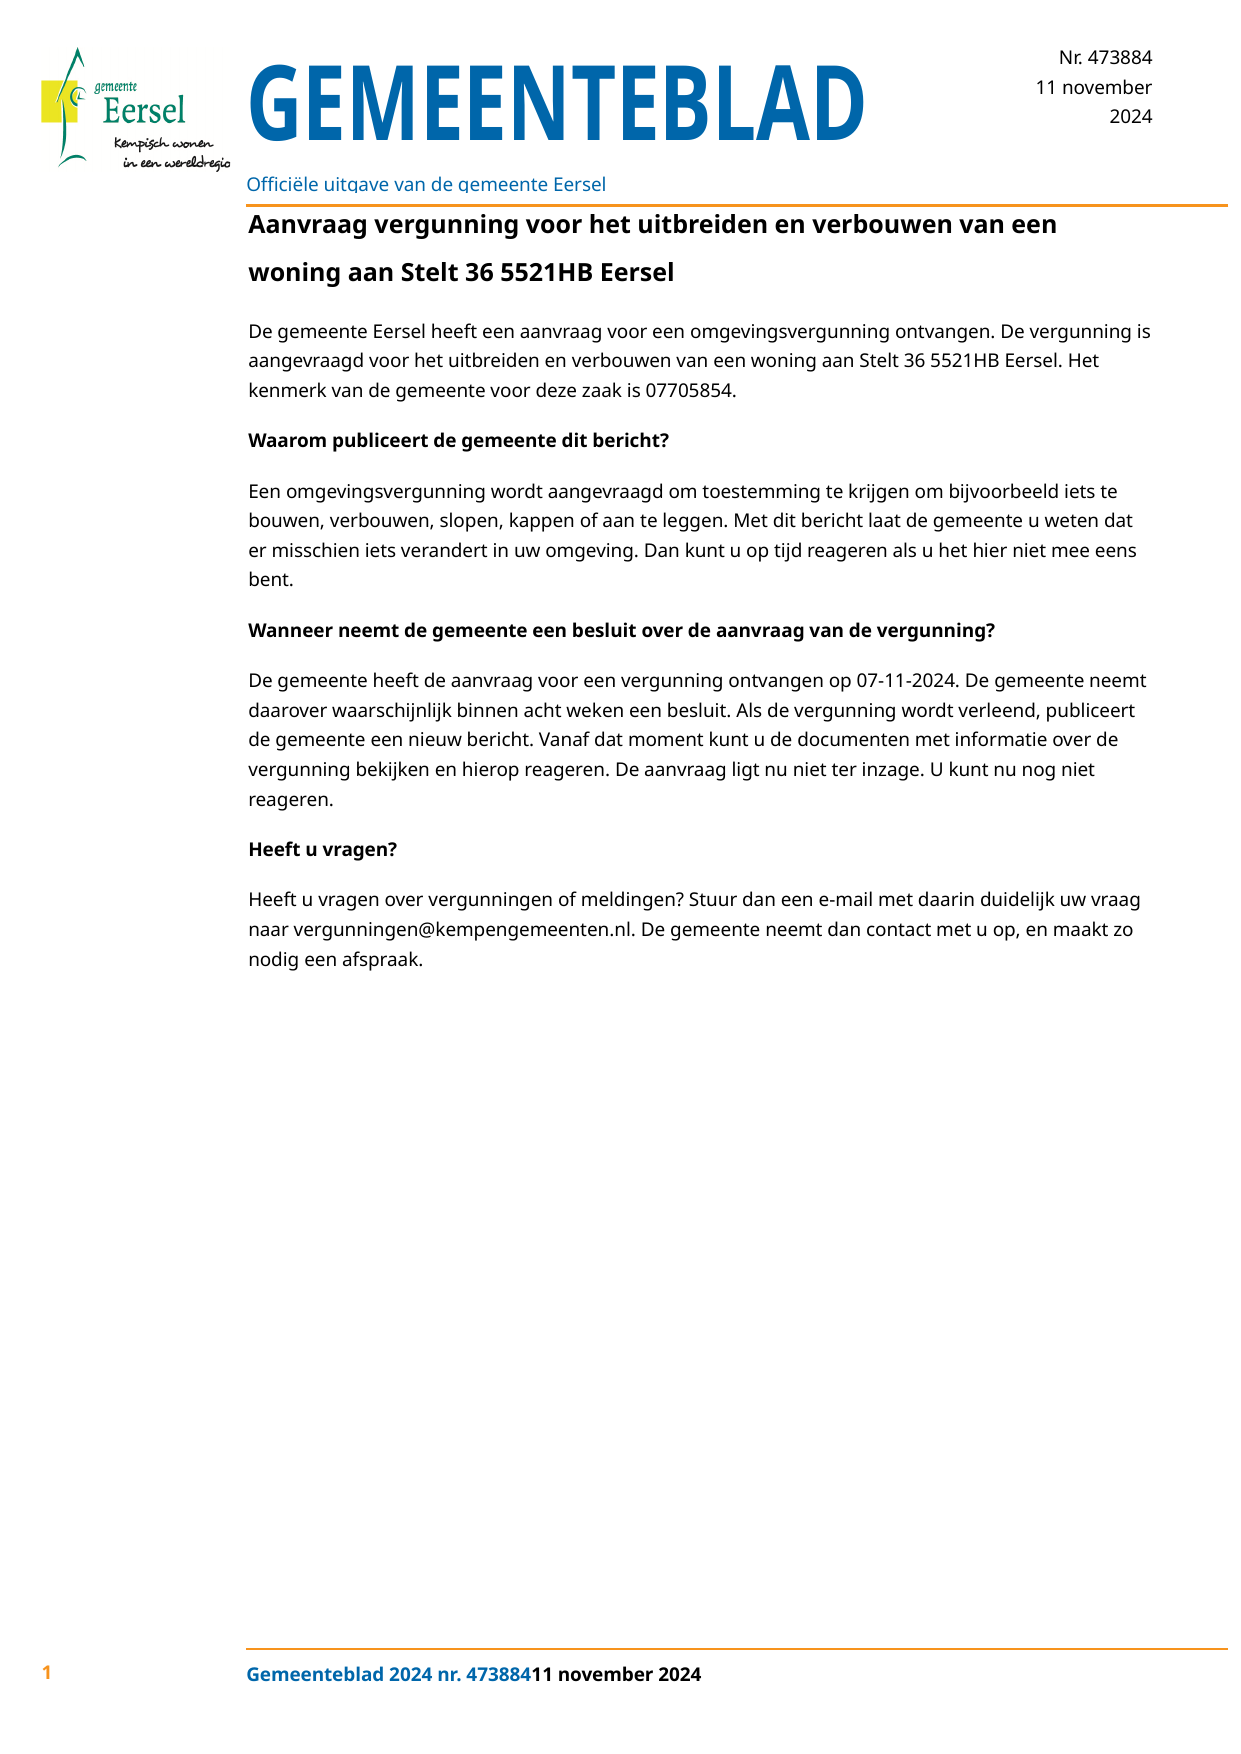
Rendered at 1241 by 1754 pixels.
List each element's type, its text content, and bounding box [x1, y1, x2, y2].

text Heeft u vragen over vergunningen of meldingen? Stuur dan een e-mail met daarin duidelijk uw vraag naar vergunningen@kempengemeenten.nl. De gemeente neemt dan contact met u op, en maakt zo nodig een afspraak. [248, 887, 1152, 972]
text De gemeente heeft de aanvraag voor een vergunning ontvangen op 07-11-2024. De gemeente neemt daarover waarschijnlijk binnen acht weken een besluit. Als de vergunning wordt verleend, publiceert de gemeente een nieuw bericht. Vanaf dat moment kunt u de documenten met informatie over de vergunning bekijken en hierop reageren. De aanvraag ligt nu niet ter inzage. U kunt nu nog niet reageren. [248, 667, 1152, 812]
text Waarom publiceert de gemeente dit bericht? [248, 427, 1152, 453]
text Heeft u vragen? [248, 836, 1152, 862]
text Wanneer neemt de gemeente een besluit over de aanvraag van de vergunning? [248, 617, 1152, 643]
text Aanvraag vergunning voor het uitbreiden en verbouwen van een woning aan Stelt 36 5521HB Eersel [248, 207, 1152, 288]
text De gemeente Eersel heeft een aanvraag voor een omgevingsvergunning ontvangen. De vergunning is aangevraagd voor het uitbreiden en verbouwen van een woning aan Stelt 36 5521HB Eersel. Het kenmerk van de gemeente voor deze zaak is 07705854. [248, 318, 1152, 403]
picture [41, 47, 231, 172]
text Een omgevingsvergunning wordt aangevraagd om toestemming te krijgen om bijvoorbeeld iets te bouwen, verbouwen, slopen, kappen of aan te leggen. Met dit bericht laat de gemeente u weten dat er misschien iets verandert in uw omgeving. Dan kunt u op tijd reageren als u het hier niet mee eens bent. [248, 478, 1152, 592]
